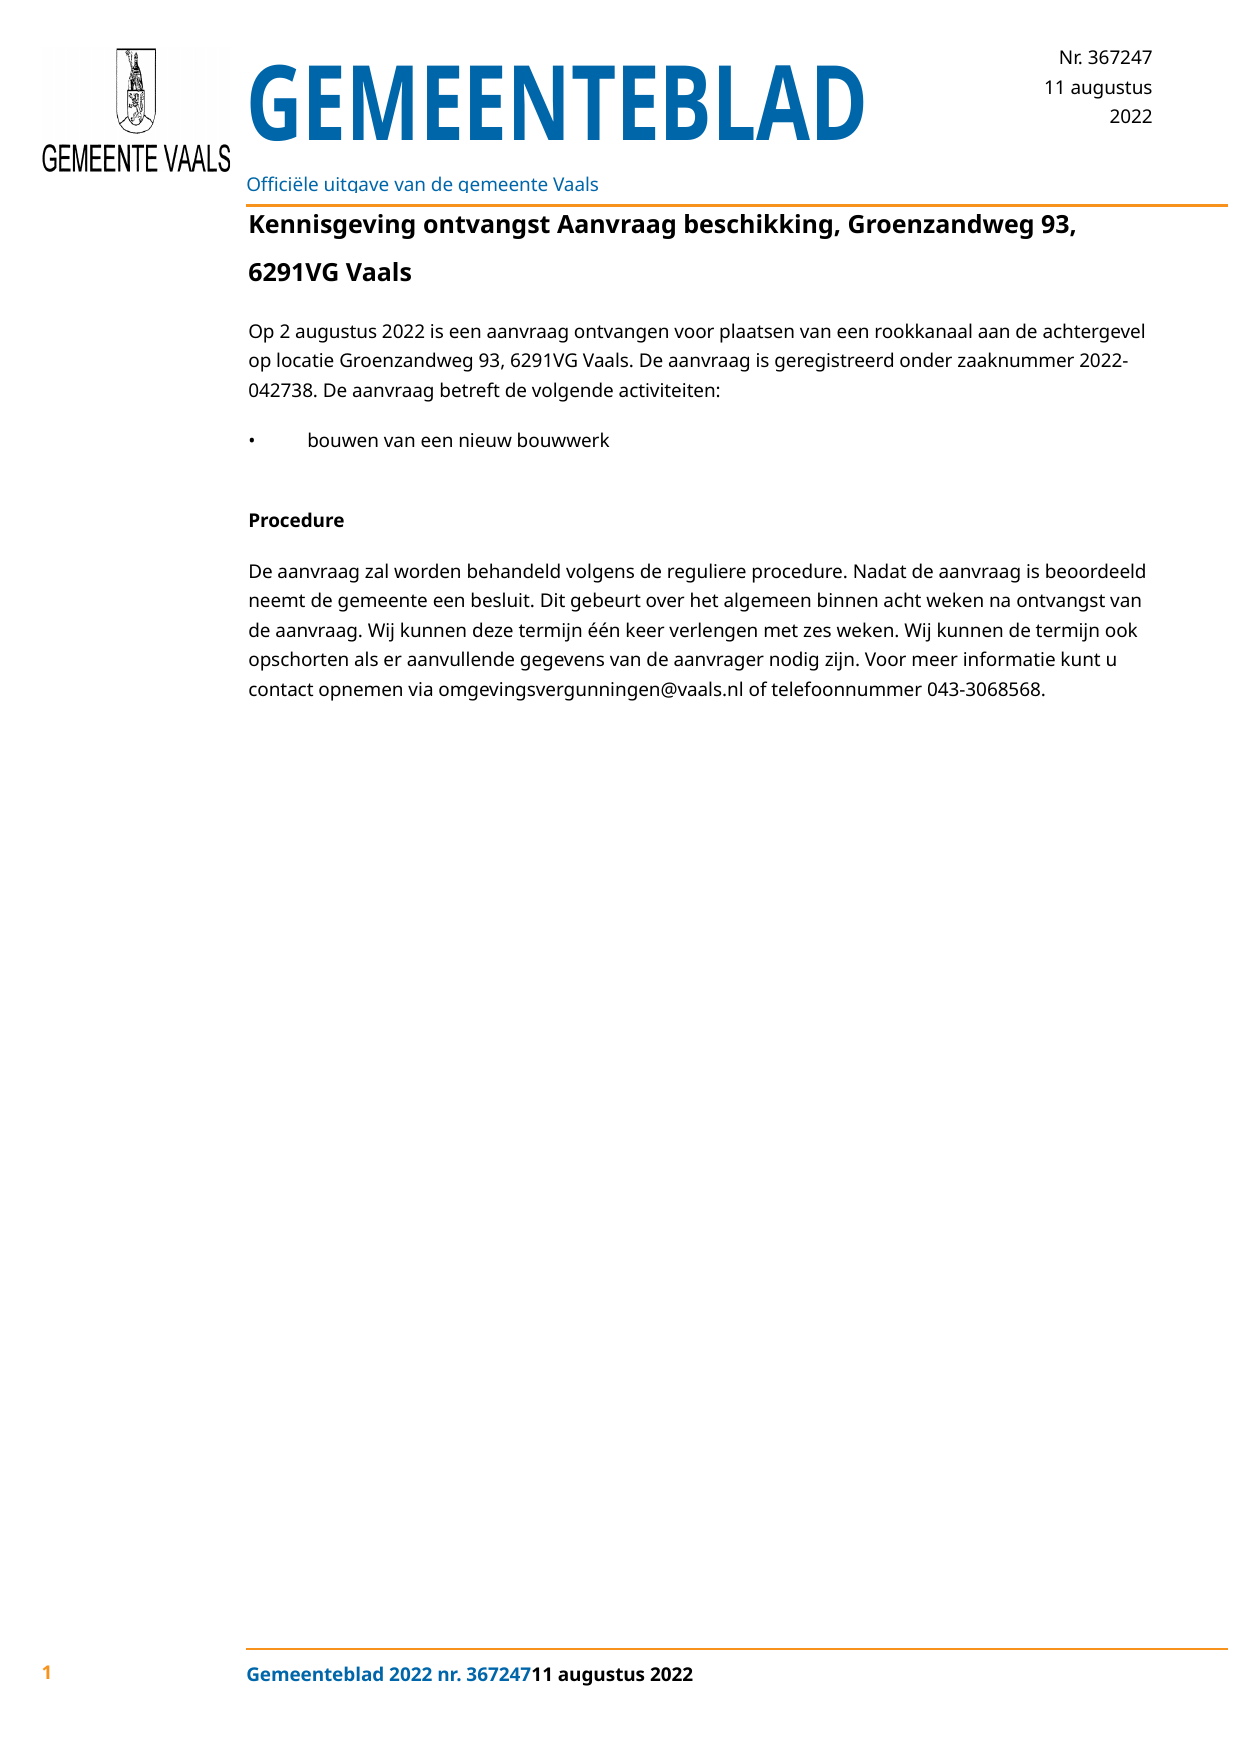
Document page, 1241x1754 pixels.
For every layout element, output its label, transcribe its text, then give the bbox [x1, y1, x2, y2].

text De aanvraag zal worden behandeld volgens de reguliere procedure. Nadat de aanvraag is beoordeeld neemt de gemeente een besluit. Dit gebeurt over het algemeen binnen acht weken na ontvangst van de aanvraag. Wij kunnen deze termijn één keer verlengen met zes weken. Wij kunnen de termijn ook opschorten als er aanvullende gegevens van de aanvrager nodig zijn. Voor meer informatie kunt u contact opnemen via omgevingsvergunningen@vaals.nl of telefoonnummer 043-3068568. [248, 558, 1152, 702]
text Op 2 augustus 2022 is een aanvraag ontvangen voor plaatsen van een rookkanaal aan de achtergevel op locatie Groenzandweg 93, 6291VG Vaals. De aanvraag is geregistreerd onder zaaknummer 2022-042738. De aanvraag betreft de volgende activiteiten: [248, 318, 1152, 403]
text Procedure [248, 507, 1152, 533]
text Kennisgeving ontvangst Aanvraag beschikking, Groenzandweg 93, 6291VG Vaals [248, 207, 1152, 288]
picture [41, 47, 231, 172]
list bouwen van een nieuw bouwwerk [248, 427, 1152, 453]
